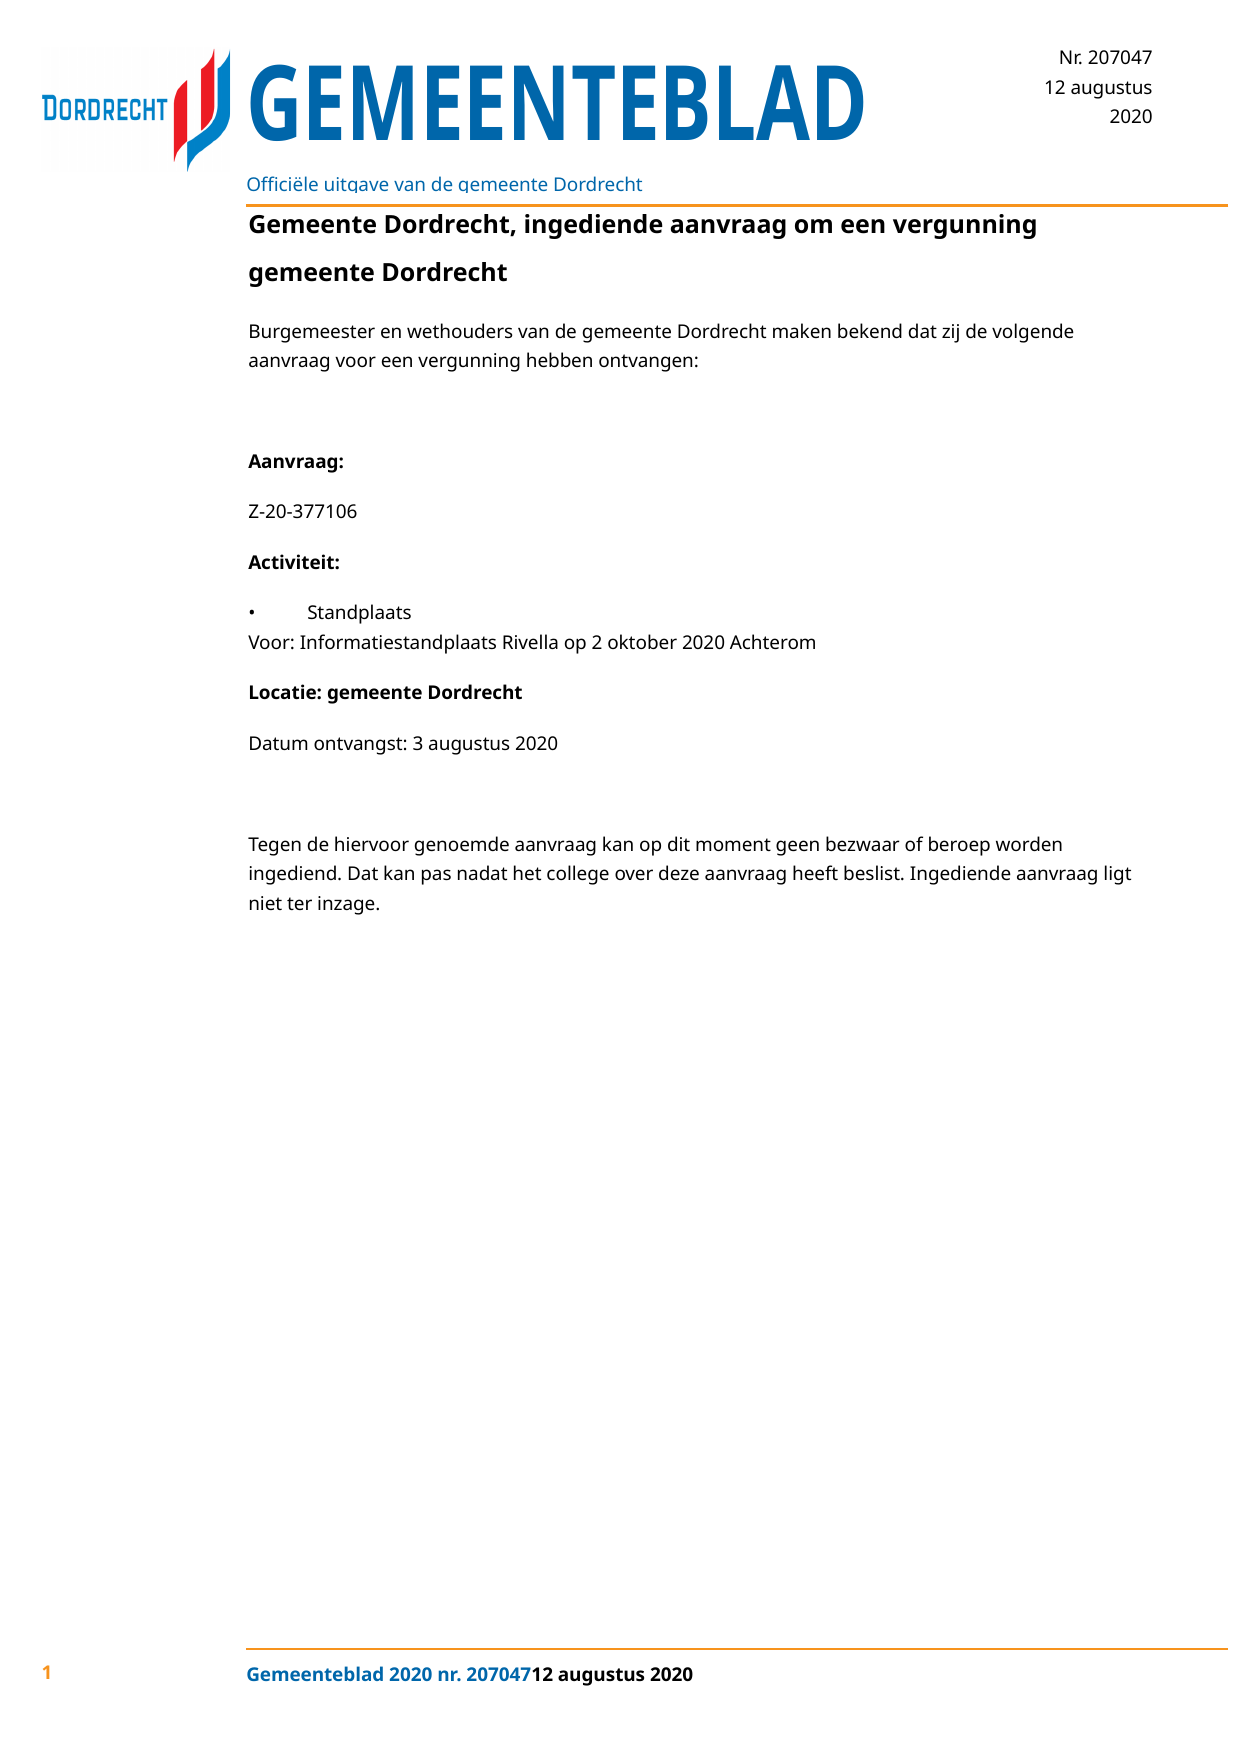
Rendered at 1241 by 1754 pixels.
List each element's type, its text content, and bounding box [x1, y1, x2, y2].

text Burgemeester en wethouders van de gemeente Dordrecht maken bekend dat zij de volgende aanvraag voor een vergunning hebben ontvangen: [248, 318, 1152, 373]
text Gemeente Dordrecht, ingediende aanvraag om een vergunning gemeente Dordrecht [248, 207, 1152, 288]
text Voor: Informatiestandplaats Rivella op 2 oktober 2020 Achterom [248, 629, 1152, 655]
picture [41, 47, 231, 172]
list Standplaats [248, 599, 1152, 625]
text Activiteit: [248, 549, 1152, 575]
text Aanvraag: [248, 448, 1152, 474]
text Locatie: gemeente Dordrecht [248, 679, 1152, 705]
text Datum ontvangst: 3 augustus 2020 [248, 730, 1152, 756]
text Z-20-377106 [248, 499, 1152, 524]
text Tegen de hiervoor genoemde aanvraag kan op dit moment geen bezwaar of beroep worden ingediend. Dat kan pas nadat het college over deze aanvraag heeft beslist. Ingediende aanvraag ligt niet ter inzage. [248, 831, 1152, 916]
